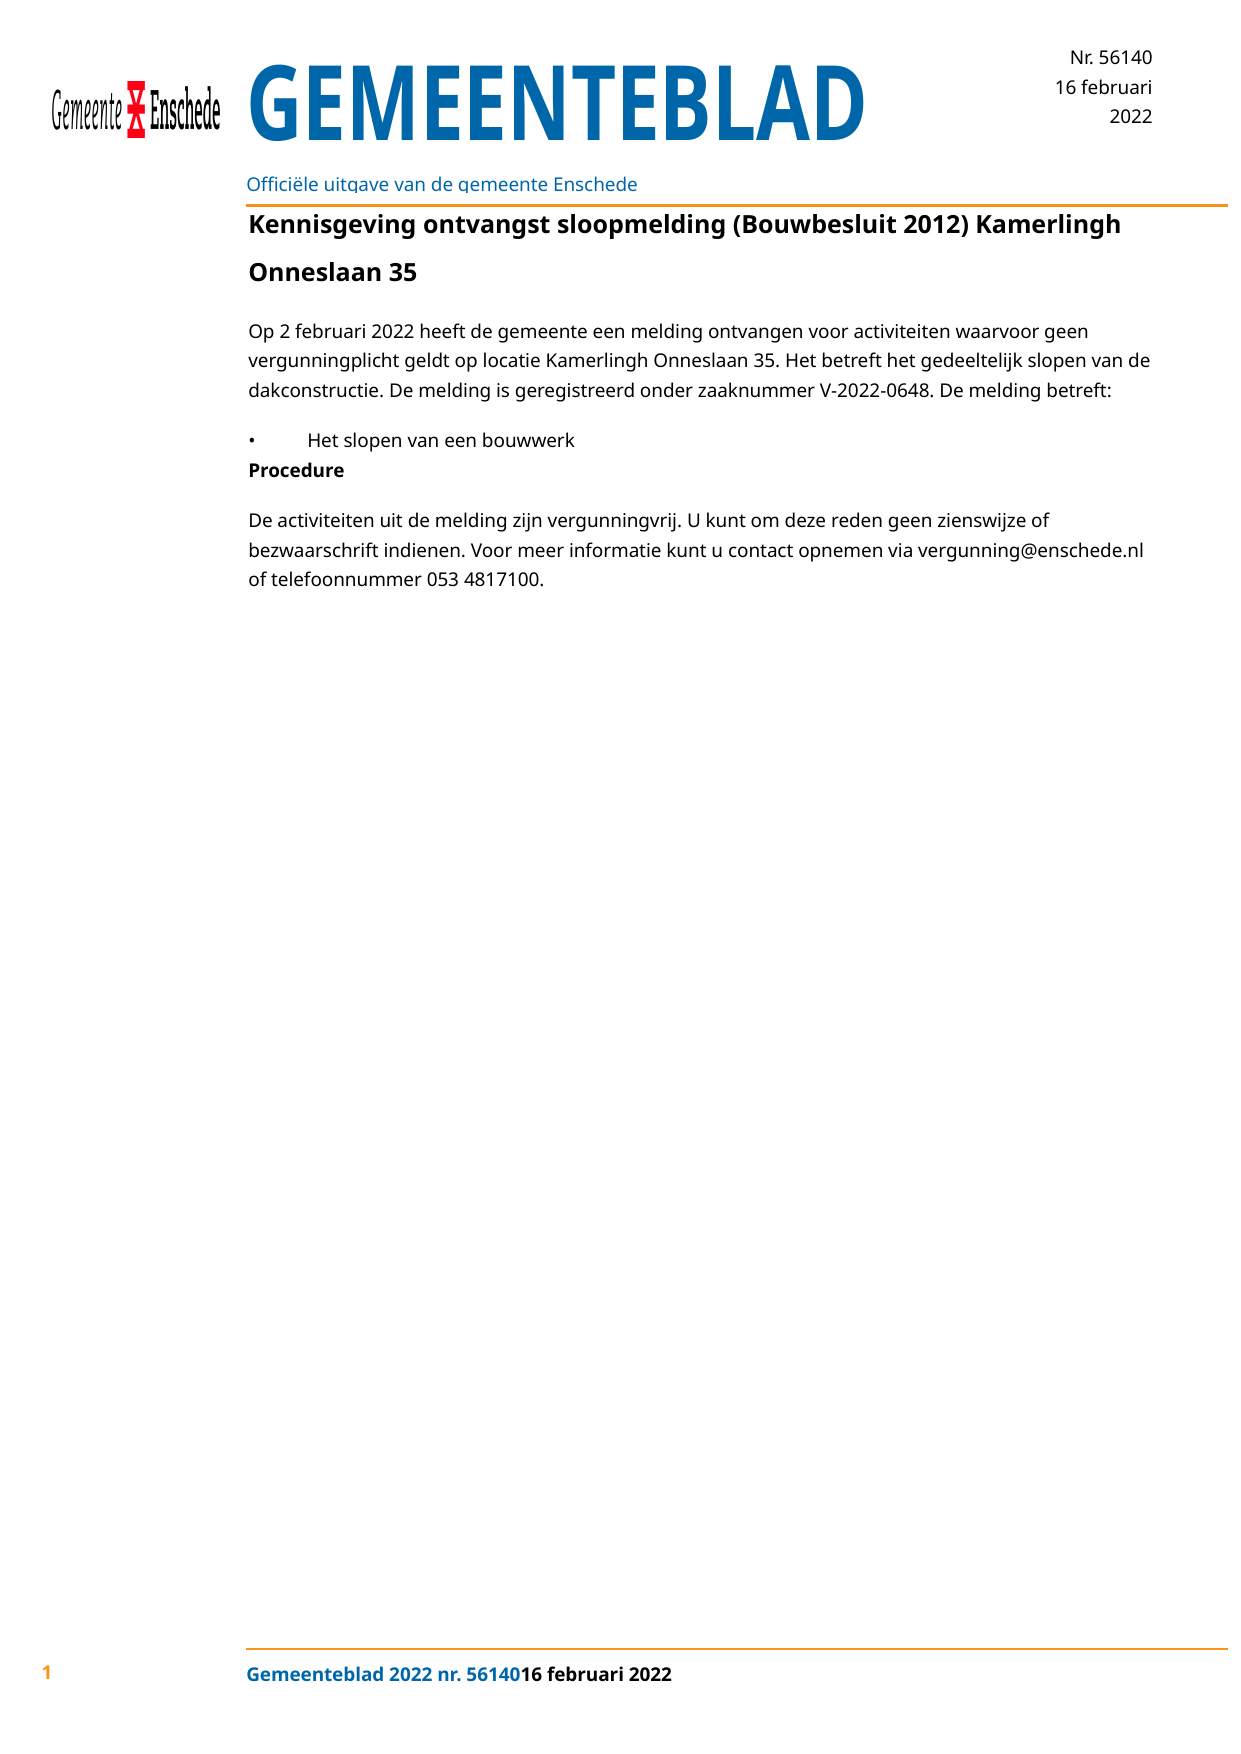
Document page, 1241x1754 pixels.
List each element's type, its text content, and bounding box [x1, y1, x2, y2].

picture [41, 47, 231, 172]
text Kennisgeving ontvangst sloopmelding (Bouwbesluit 2012) Kamerlingh Onneslaan 35 [248, 207, 1152, 288]
text De activiteiten uit de melding zijn vergunningvrij. U kunt om deze reden geen zienswijze of bezwaarschrift indienen. Voor meer informatie kunt u contact opnemen via vergunning@enschede.nl of telefoonnummer 053 4817100. [248, 507, 1152, 592]
list Het slopen van een bouwwerk [248, 427, 1152, 453]
text Procedure [248, 457, 1152, 483]
text Op 2 februari 2022 heeft de gemeente een melding ontvangen voor activiteiten waarvoor geen vergunningplicht geldt op locatie Kamerlingh Onneslaan 35. Het betreft het gedeeltelijk slopen van de dakconstructie. De melding is geregistreerd onder zaaknummer V-2022-0648. De melding betreft: [248, 318, 1152, 403]
